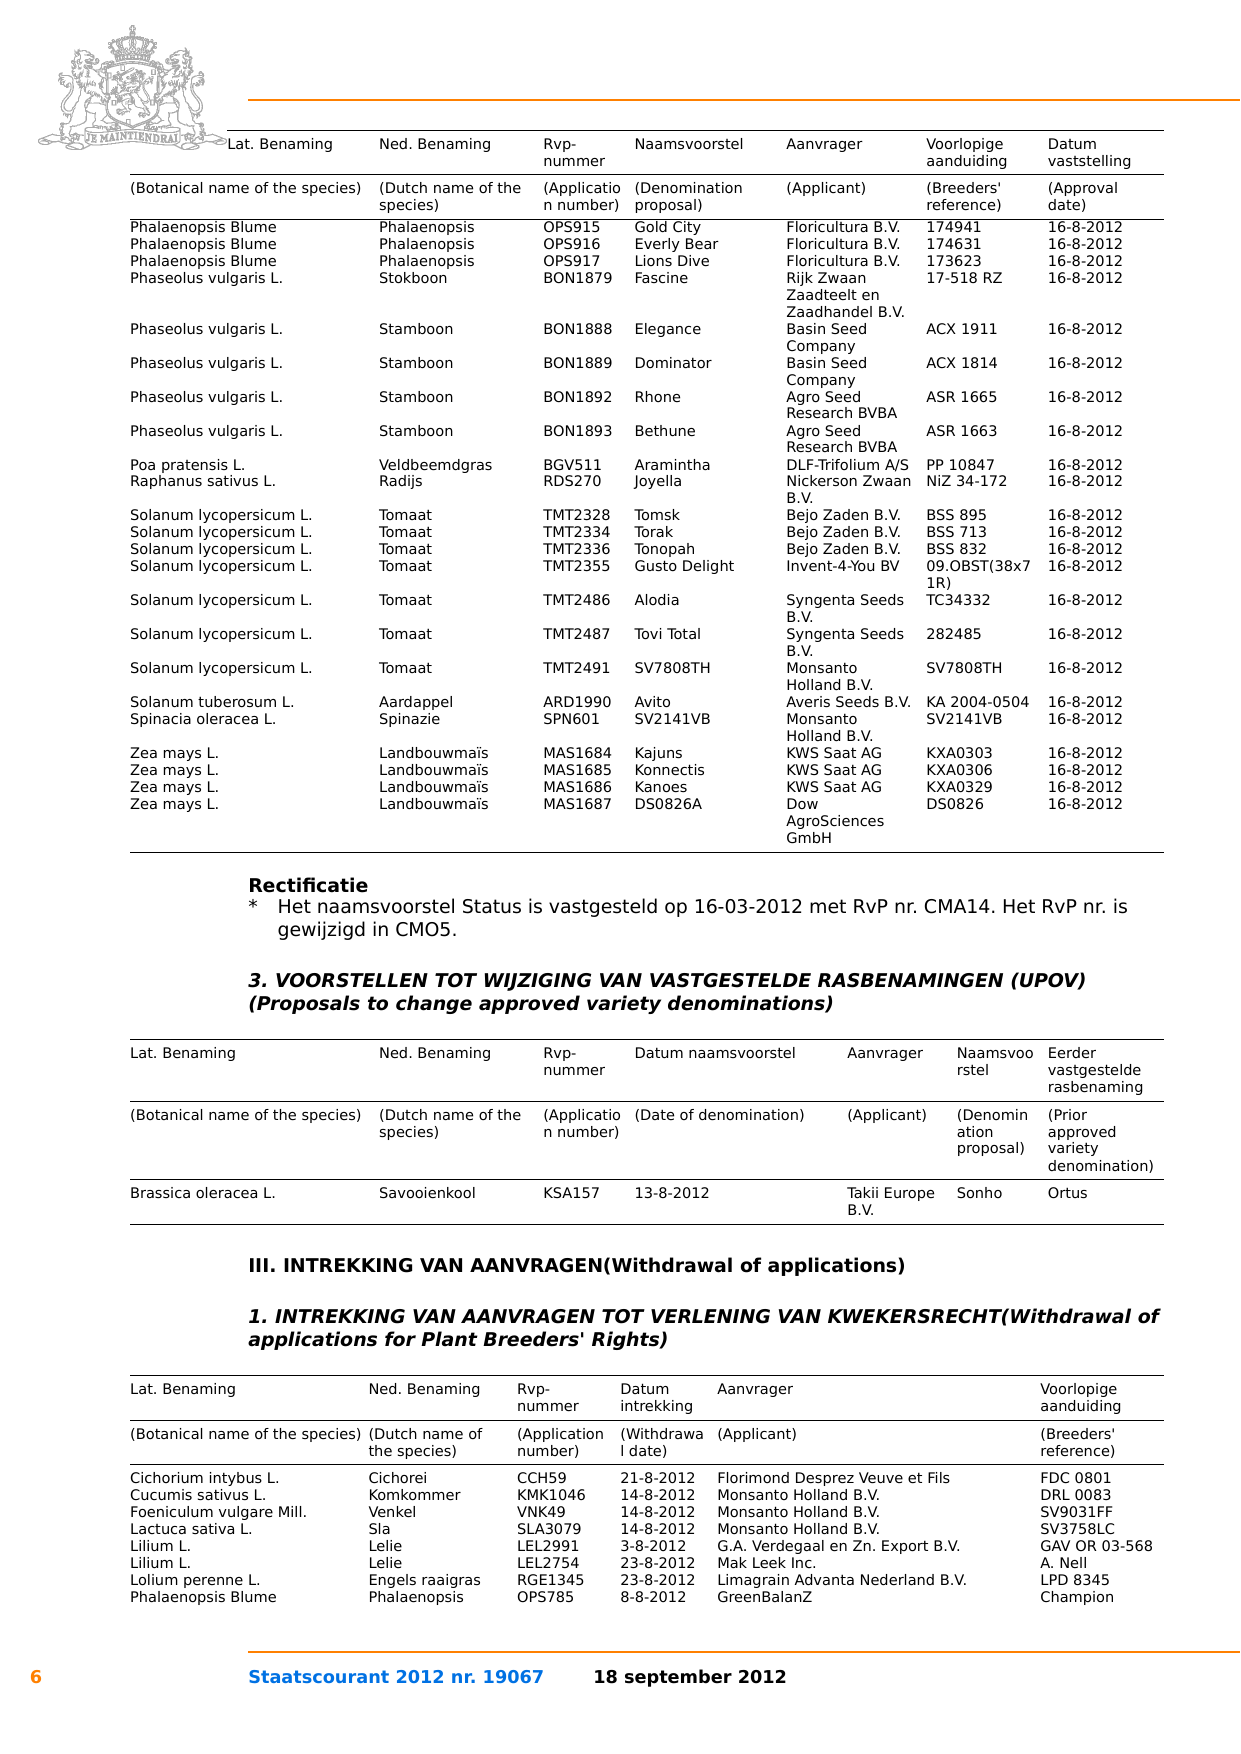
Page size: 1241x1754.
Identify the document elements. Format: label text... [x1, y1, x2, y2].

table_cell Solanum lycopersicum L. [130, 524, 373, 541]
table_cell Takii Europe B.V. [841, 1180, 951, 1223]
table_cell Lelie [363, 1538, 511, 1555]
table_cell Monsanto Holland B.V. [711, 1521, 1034, 1538]
table_cell Komkommer [363, 1487, 511, 1504]
table_cell Phaseolus vulgaris L. [130, 270, 373, 321]
table_cell Cucumis sativus L. [130, 1487, 362, 1504]
table_cell Monsanto Holland B.V. [780, 711, 920, 745]
table_cell TC34332 [920, 592, 1042, 626]
table_cell (Botanical name of the species) [130, 1102, 373, 1179]
table_cell (Application number) [537, 1102, 628, 1179]
table_cell Floricultura B.V. [780, 220, 920, 236]
table_cell ACX 1814 [920, 355, 1042, 388]
table_cell Syngenta Seeds B.V. [780, 626, 920, 660]
table_header Lat. Benaming [130, 1040, 373, 1101]
table_cell Syngenta Seeds B.V. [780, 592, 920, 626]
table_cell (Dutch name of the species) [363, 1421, 511, 1464]
subtitle III. INTREKKING VAN AANVRAGEN(Withdrawal of applications) [248, 1254, 1163, 1276]
table_cell TMT2336 [537, 541, 628, 558]
table_cell Lolium perenne L. [130, 1572, 362, 1589]
table_cell DS0826 [920, 796, 1042, 852]
table_cell (Application number) [511, 1421, 614, 1464]
table_header Ned. Benaming [373, 1040, 537, 1101]
table_cell KXA0303 [920, 745, 1042, 762]
table_cell Phalaenopsis [363, 1589, 511, 1606]
table_cell 16-8-2012 [1042, 236, 1163, 253]
table_cell BON1888 [537, 321, 628, 354]
table_cell 16-8-2012 [1042, 270, 1163, 321]
table_cell 16-8-2012 [1042, 456, 1163, 473]
table_cell (Breeders' reference) [1034, 1421, 1163, 1464]
table_cell 16-8-2012 [1042, 711, 1163, 745]
table_header Rvp- nummer [511, 1376, 614, 1420]
table_cell BSS 832 [920, 541, 1042, 558]
table_cell 14-8-2012 [614, 1521, 711, 1538]
table_cell Tomaat [373, 507, 537, 524]
table_cell Limagrain Advanta Nederland B.V. [711, 1572, 1034, 1589]
table_cell SV2141VB [920, 711, 1042, 745]
table_cell Landbouwmaïs [373, 796, 537, 852]
table_cell Poa pratensis L. [130, 456, 373, 473]
table_cell 16-8-2012 [1042, 779, 1163, 796]
table_cell Tomsk [628, 507, 780, 524]
table_cell Lilium L. [130, 1555, 362, 1572]
table_cell Phaseolus vulgaris L. [130, 355, 373, 388]
table_cell 16-8-2012 [1042, 626, 1163, 660]
table_header Rvp-nummer [537, 131, 628, 174]
table_cell Cichorei [363, 1465, 511, 1487]
table_cell Monsanto Holland B.V. [780, 660, 920, 694]
table_cell Floricultura B.V. [780, 253, 920, 269]
table_cell Dominator [628, 355, 780, 388]
table_cell 16-8-2012 [1042, 473, 1163, 507]
table_cell TMT2486 [537, 592, 628, 626]
table_cell Rijk Zwaan Zaadteelt en Zaadhandel B.V. [780, 270, 920, 321]
table_cell Cichorium intybus L. [130, 1465, 362, 1487]
table_cell Basin Seed Company [780, 355, 920, 388]
table_cell Phalaenopsis Blume [130, 253, 373, 269]
table_cell Engels raaigras [363, 1572, 511, 1589]
table_cell Gusto Delight [628, 558, 780, 592]
table_cell 14-8-2012 [614, 1487, 711, 1504]
table_cell Solanum lycopersicum L. [130, 660, 373, 694]
table_cell Monsanto Holland B.V. [711, 1487, 1034, 1504]
table_cell TMT2328 [537, 507, 628, 524]
table_cell KXA0306 [920, 762, 1042, 779]
table_header Voorlopige aanduiding [920, 131, 1042, 174]
table_cell VNK49 [511, 1504, 614, 1521]
table_header Lat. Benaming [130, 1376, 362, 1420]
table_cell Tovi Total [628, 626, 780, 660]
table_cell SV2141VB [628, 711, 780, 745]
table_header Ned. Benaming [363, 1376, 511, 1420]
table_cell Gold City [628, 220, 780, 236]
table_cell (Botanical name of the species) [130, 1421, 362, 1464]
table_header Lat. Benaming [130, 131, 373, 174]
table_cell Aardappel [373, 694, 537, 711]
table_cell LPD 8345 [1034, 1572, 1163, 1589]
table_cell Phalaenopsis Blume [130, 220, 373, 236]
table_cell 3-8-2012 [614, 1538, 711, 1555]
table_cell 16-8-2012 [1042, 762, 1163, 779]
table_cell (Applicant) [841, 1102, 951, 1179]
table_cell (Applicant) [711, 1421, 1034, 1464]
table_cell ARD1990 [537, 694, 628, 711]
table_cell Stamboon [373, 355, 537, 388]
table_cell Raphanus sativus L. [130, 473, 373, 507]
subtitle 3. VOORSTELLEN TOT WIJZIGING VAN VASTGESTELDE RASBENAMINGEN (UPOV)(Proposals to change approved variety denominations) [248, 970, 1163, 1014]
table_cell SV7808TH [628, 660, 780, 694]
table_cell Lions Dive [628, 253, 780, 269]
table_cell TMT2491 [537, 660, 628, 694]
table_cell Phaseolus vulgaris L. [130, 389, 373, 422]
table_cell Rhone [628, 389, 780, 422]
table_cell 16-8-2012 [1042, 423, 1163, 456]
table_cell Elegance [628, 321, 780, 354]
table_cell Florimond Desprez Veuve et Fils [711, 1465, 1034, 1487]
table_cell 16-8-2012 [1042, 220, 1163, 236]
table_header Naamsvoorstel [628, 131, 780, 174]
subtitle 1. INTREKKING VAN AANVRAGEN TOT VERLENING VAN KWEKERSRECHT(Withdrawal of applications for Plant Breeders' Rights) [248, 1306, 1163, 1350]
table_cell Solanum lycopersicum L. [130, 541, 373, 558]
table_cell DLF-Trifolium A/S [780, 456, 920, 473]
table_cell BON1889 [537, 355, 628, 388]
table_cell MAS1684 [537, 745, 628, 762]
table_header Datum naamsvoorstel [628, 1040, 841, 1101]
table_cell 21-8-2012 [614, 1465, 711, 1487]
table_cell Solanum lycopersicum L. [130, 558, 373, 592]
table_cell Bejo Zaden B.V. [780, 541, 920, 558]
table_cell Tonopah [628, 541, 780, 558]
table_cell (Applicant) [780, 175, 920, 219]
table_cell Radijs [373, 473, 537, 507]
table_cell Stamboon [373, 423, 537, 456]
table_cell Savooienkool [373, 1180, 537, 1223]
table_cell KWS Saat AG [780, 762, 920, 779]
table_cell SLA3079 [511, 1521, 614, 1538]
table_cell Phalaenopsis [373, 220, 537, 236]
table_cell BGV511 [537, 456, 628, 473]
table_cell 09.OBST(38x71R) [920, 558, 1042, 592]
table_cell Sla [363, 1521, 511, 1538]
table_cell Champion [1034, 1589, 1163, 1606]
table_cell KMK1046 [511, 1487, 614, 1504]
table_cell 16-8-2012 [1042, 796, 1163, 852]
table_cell Bejo Zaden B.V. [780, 524, 920, 541]
table_header Rvp-nummer [537, 1040, 628, 1101]
table_cell (Denomination proposal) [628, 175, 780, 219]
table_cell Landbouwmaïs [373, 779, 537, 796]
table_cell 16-8-2012 [1042, 507, 1163, 524]
table_cell SV7808TH [920, 660, 1042, 694]
table_cell Lactuca sativa L. [130, 1521, 362, 1538]
table_header Naamsvoorstel [951, 1040, 1042, 1101]
table_cell MAS1685 [537, 762, 628, 779]
table_header Aanvrager [780, 131, 920, 174]
table_cell BSS 713 [920, 524, 1042, 541]
table_cell BON1892 [537, 389, 628, 422]
table_cell Landbouwmaïs [373, 762, 537, 779]
table_cell LEL2754 [511, 1555, 614, 1572]
table_cell DRL 0083 [1034, 1487, 1163, 1504]
table_cell Phalaenopsis Blume [130, 1589, 362, 1606]
table_cell Venkel [363, 1504, 511, 1521]
table_cell (Withdrawal date) [614, 1421, 711, 1464]
table_cell (Application number) [537, 175, 628, 219]
table_cell (Prior approved variety denomination) [1042, 1102, 1163, 1179]
table_cell Mak Leek Inc. [711, 1555, 1034, 1572]
table_cell 16-8-2012 [1042, 253, 1163, 269]
table_cell Floricultura B.V. [780, 236, 920, 253]
table_cell Agro Seed Research BVBA [780, 423, 920, 456]
table_cell 16-8-2012 [1042, 541, 1163, 558]
table_cell SPN601 [537, 711, 628, 745]
table_cell Ortus [1042, 1180, 1163, 1223]
table_cell Zea mays L. [130, 796, 373, 852]
table_cell 16-8-2012 [1042, 355, 1163, 388]
table_header Aanvrager [841, 1040, 951, 1101]
text Rectificatie [248, 874, 1163, 896]
table_cell 23-8-2012 [614, 1572, 711, 1589]
table_cell A. Nell [1034, 1555, 1163, 1572]
table_cell (Dutch name of the species) [373, 175, 537, 219]
table_cell Invent-4-You BV [780, 558, 920, 592]
picture [38, 25, 227, 150]
table_cell BON1879 [537, 270, 628, 321]
table_cell Phalaenopsis [373, 253, 537, 269]
table_cell RGE1345 [511, 1572, 614, 1589]
table_cell GAV OR 03-568 [1034, 1538, 1163, 1555]
table_header Datum intrekking [614, 1376, 711, 1420]
table_cell Alodia [628, 592, 780, 626]
table_cell Basin Seed Company [780, 321, 920, 354]
table_header Voorlopige aanduiding [1034, 1376, 1163, 1420]
table_cell 174631 [920, 236, 1042, 253]
table_cell Kajuns [628, 745, 780, 762]
table_cell (Approval date) [1042, 175, 1163, 219]
table_cell Bejo Zaden B.V. [780, 507, 920, 524]
table_cell Phaseolus vulgaris L. [130, 423, 373, 456]
table_header Datum vaststelling [1042, 131, 1163, 174]
table_cell Phalaenopsis [373, 236, 537, 253]
table_cell ASR 1665 [920, 389, 1042, 422]
table_cell Phaseolus vulgaris L. [130, 321, 373, 354]
table_cell Tomaat [373, 558, 537, 592]
table_cell RDS270 [537, 473, 628, 507]
table_cell Monsanto Holland B.V. [711, 1504, 1034, 1521]
table_cell Stamboon [373, 389, 537, 422]
table_cell 14-8-2012 [614, 1504, 711, 1521]
table_cell Aramintha [628, 456, 780, 473]
text * Het naamsvoorstel Status is vastgesteld op 16-03-2012 met RvP nr. CMA14. Het RvP nr. is gewijzigd in CMO5. [248, 896, 1163, 940]
table_cell 16-8-2012 [1042, 321, 1163, 354]
table_cell (Botanical name of the species) [130, 175, 373, 219]
table_cell BON1893 [537, 423, 628, 456]
table_header Eerder vastgestelde rasbenaming [1042, 1040, 1163, 1101]
table_cell 23-8-2012 [614, 1555, 711, 1572]
table_cell Spinazie [373, 711, 537, 745]
table_cell Torak [628, 524, 780, 541]
table_cell 282485 [920, 626, 1042, 660]
table_cell Zea mays L. [130, 779, 373, 796]
table_cell MAS1686 [537, 779, 628, 796]
table_cell Agro Seed Research BVBA [780, 389, 920, 422]
table_cell Tomaat [373, 626, 537, 660]
table_cell Tomaat [373, 541, 537, 558]
table_cell SV3758LC [1034, 1521, 1163, 1538]
table_cell OPS785 [511, 1589, 614, 1606]
table_cell 174941 [920, 220, 1042, 236]
table_cell Tomaat [373, 660, 537, 694]
table_cell (Date of denomination) [628, 1102, 841, 1179]
table_cell LEL2991 [511, 1538, 614, 1555]
table_cell Zea mays L. [130, 762, 373, 779]
table_cell OPS917 [537, 253, 628, 269]
table_cell Nickerson Zwaan B.V. [780, 473, 920, 507]
table_cell Stamboon [373, 321, 537, 354]
table_cell TMT2334 [537, 524, 628, 541]
table_cell 16-8-2012 [1042, 660, 1163, 694]
table_cell 16-8-2012 [1042, 745, 1163, 762]
table_cell Lilium L. [130, 1538, 362, 1555]
table_cell Bethune [628, 423, 780, 456]
table_cell Sonho [951, 1180, 1042, 1223]
table_cell NiZ 34-172 [920, 473, 1042, 507]
table_cell KSA157 [537, 1180, 628, 1223]
table_cell KWS Saat AG [780, 745, 920, 762]
table_cell G.A. Verdegaal en Zn. Export B.V. [711, 1538, 1034, 1555]
table_cell KWS Saat AG [780, 779, 920, 796]
table_cell Solanum lycopersicum L. [130, 592, 373, 626]
table_cell Avito [628, 694, 780, 711]
table_cell 8-8-2012 [614, 1589, 711, 1606]
table_cell KXA0329 [920, 779, 1042, 796]
table_cell 13-8-2012 [628, 1180, 841, 1223]
table_cell DS0826A [628, 796, 780, 852]
table_cell Brassica oleracea L. [130, 1180, 373, 1223]
table_cell 16-8-2012 [1042, 524, 1163, 541]
table_cell Kanoes [628, 779, 780, 796]
table_cell KA 2004-0504 [920, 694, 1042, 711]
table_cell Solanum tuberosum L. [130, 694, 373, 711]
table_cell Fascine [628, 270, 780, 321]
table_cell (Breeders' reference) [920, 175, 1042, 219]
table_cell Phalaenopsis Blume [130, 236, 373, 253]
table_cell Dow AgroSciences GmbH [780, 796, 920, 852]
table_cell Averis Seeds B.V. [780, 694, 920, 711]
table_cell 17-518 RZ [920, 270, 1042, 321]
table_cell Spinacia oleracea L. [130, 711, 373, 745]
table_cell TMT2355 [537, 558, 628, 592]
table_cell OPS915 [537, 220, 628, 236]
table_cell SV9031FF [1034, 1504, 1163, 1521]
table_cell Lelie [363, 1555, 511, 1572]
table_cell Veldbeemdgras [373, 456, 537, 473]
table_cell Everly Bear [628, 236, 780, 253]
table_cell Solanum lycopersicum L. [130, 626, 373, 660]
table_cell FDC 0801 [1034, 1465, 1163, 1487]
table_cell OPS916 [537, 236, 628, 253]
table_cell ACX 1911 [920, 321, 1042, 354]
table_cell Konnectis [628, 762, 780, 779]
table_cell Zea mays L. [130, 745, 373, 762]
table_cell BSS 895 [920, 507, 1042, 524]
table_cell Tomaat [373, 524, 537, 541]
table_cell 16-8-2012 [1042, 389, 1163, 422]
table_header Aanvrager [711, 1376, 1034, 1420]
table_cell Landbouwmaïs [373, 745, 537, 762]
table_cell Stokboon [373, 270, 537, 321]
table_cell Foeniculum vulgare Mill. [130, 1504, 362, 1521]
table_cell Solanum lycopersicum L. [130, 507, 373, 524]
table_cell (Denomination proposal) [951, 1102, 1042, 1179]
table_cell Tomaat [373, 592, 537, 626]
table_cell 16-8-2012 [1042, 558, 1163, 592]
table_cell CCH59 [511, 1465, 614, 1487]
table_cell Joyella [628, 473, 780, 507]
table_cell MAS1687 [537, 796, 628, 852]
table_cell 173623 [920, 253, 1042, 269]
table_header Ned. Benaming [373, 131, 537, 174]
table_cell ASR 1663 [920, 423, 1042, 456]
table_cell 16-8-2012 [1042, 592, 1163, 626]
table_cell TMT2487 [537, 626, 628, 660]
table_cell GreenBalanZ [711, 1589, 1034, 1606]
table_cell PP 10847 [920, 456, 1042, 473]
table_cell (Dutch name of the species) [373, 1102, 537, 1179]
table_cell 16-8-2012 [1042, 694, 1163, 711]
